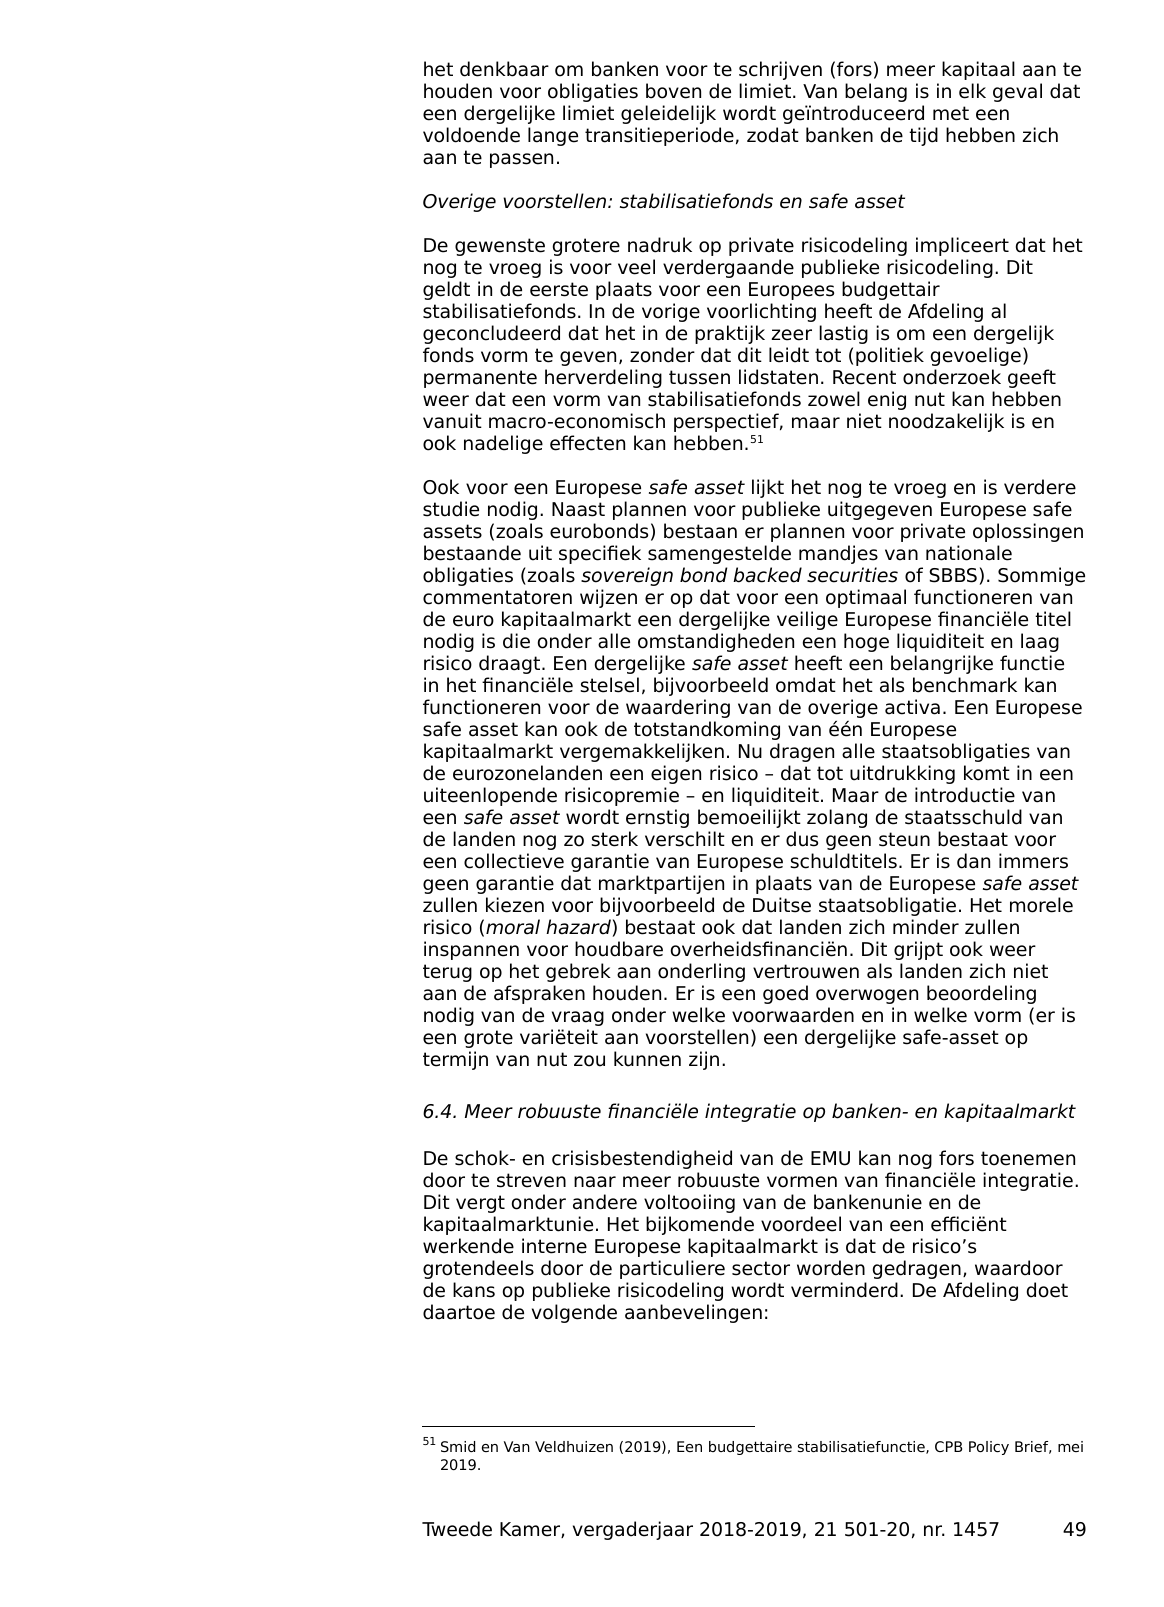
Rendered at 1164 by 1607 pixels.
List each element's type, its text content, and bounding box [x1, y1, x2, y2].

subtitle Overige voorstellen: stabilisatiefonds en safe asset [422, 191, 1087, 213]
subtitle 6.4. Meer robuuste financiële integratie op banken- en kapitaalmarkt [422, 1101, 1087, 1123]
text Smid en Van Veldhuizen (2019), Een budgettaire stabilisatiefunctie, CPB Policy Brief, mei 2019. [422, 1435, 1087, 1474]
text De schok- en crisisbestendigheid van de EMU kan nog fors toenemen door te streven naar meer robuuste vormen van financiële integratie. Dit vergt onder andere voltooiing van de bankenunie en de kapitaalmarktunie. Het bijkomende voordeel van een efficiënt werkende interne Europese kapitaalmarkt is dat de risico’s grotendeels door de particuliere sector worden gedragen, waardoor de kans op publieke risicodeling wordt verminderd. De Afdeling doet daartoe de volgende aanbevelingen: [422, 1148, 1087, 1323]
text De gewenste grotere nadruk op private risicodeling impliceert dat het nog te vroeg is voor veel verdergaande publieke risicodeling. Dit geldt in de eerste plaats voor een Europees budgettair stabilisatiefonds. In de vorige voorlichting heeft de Afdeling al geconcludeerd dat het in de praktijk zeer lastig is om een dergelijk fonds vorm te geven, zonder dat dit leidt tot (politiek gevoelige) permanente herverdeling tussen lidstaten. Recent onderzoek geeft weer dat een vorm van stabilisatiefonds zowel enig nut kan hebben vanuit macro-economisch perspectief, maar niet noodzakelijk is en ook nadelige effecten kan hebben. [422, 235, 1087, 455]
text Ook voor een Europese safe asset lijkt het nog te vroeg en is verdere studie nodig. Naast plannen voor publieke uitgegeven Europese safe assets (zoals eurobonds) bestaan er plannen voor private oplossingen bestaande uit specifiek samengestelde mandjes van nationale obligaties (zoals sovereign bond backed securities of SBBS). Sommige commentatoren wijzen er op dat voor een optimaal functioneren van de euro kapitaalmarkt een dergelijke veilige Europese financiële titel nodig is die onder alle omstandigheden een hoge liquiditeit en laag risico draagt. Een dergelijke safe asset heeft een belangrijke functie in het financiële stelsel, bijvoorbeeld omdat het als benchmark kan functioneren voor de waardering van de overige activa. Een Europese safe asset kan ook de totstandkoming van één Europese kapitaalmarkt vergemakkelijken. Nu dragen alle staatsobligaties van de eurozonelanden een eigen risico – dat tot uitdrukking komt in een uiteenlopende risicopremie – en liquiditeit. Maar de introductie van een safe asset wordt ernstig bemoeilijkt zolang de staatsschuld van de landen nog zo sterk verschilt en er dus geen steun bestaat voor een collectieve garantie van Europese schuldtitels. Er is dan immers geen garantie dat marktpartijen in plaats van de Europese safe asset zullen kiezen voor bijvoorbeeld de Duitse staatsobligatie. Het morele risico (moral hazard) bestaat ook dat landen zich minder zullen inspannen voor houdbare overheidsfinanciën. Dit grijpt ook weer terug op het gebrek aan onderling vertrouwen als landen zich niet aan de afspraken houden. Er is een goed overwogen beoordeling nodig van de vraag onder welke voorwaarden en in welke vorm (er is een grote variëteit aan voorstellen) een dergelijke safe-asset op termijn van nut zou kunnen zijn. [422, 477, 1087, 1071]
text het denkbaar om banken voor te schrijven (fors) meer kapitaal aan te houden voor obligaties boven de limiet. Van belang is in elk geval dat een dergelijke limiet geleidelijk wordt geïntroduceerd met een voldoende lange transitieperiode, zodat banken de tijd hebben zich aan te passen. [422, 59, 1087, 169]
